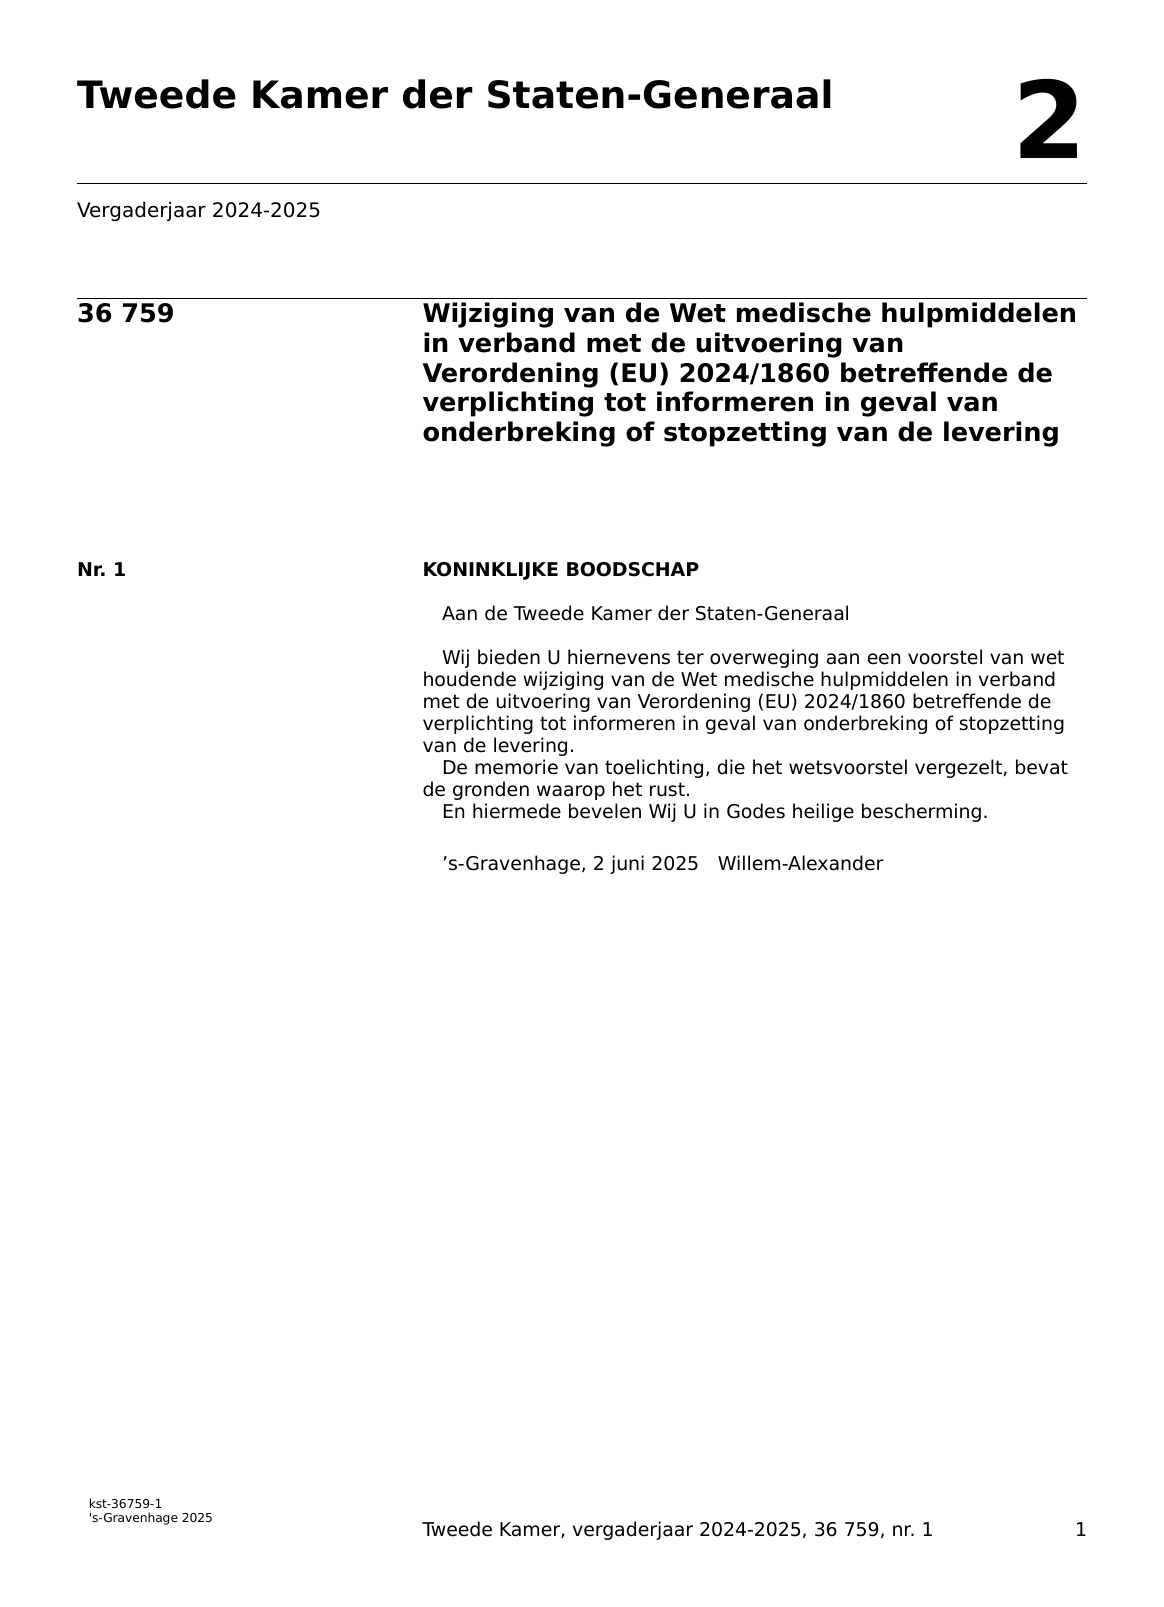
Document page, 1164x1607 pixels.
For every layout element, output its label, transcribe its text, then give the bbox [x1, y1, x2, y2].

text Wij bieden U hiernevens ter overweging aan een voorstel van wet houdende wijziging van de Wet medische hulpmiddelen in verband met de uitvoering van Verordening (EU) 2024/1860 betreffende de verplichting tot informeren in geval van onderbreking of stopzetting van de levering. [422, 647, 1087, 757]
table_header 2 [886, 59, 1087, 183]
text En hiermede bevelen Wij U in Godes heilige bescherming. [422, 801, 1087, 823]
text ’s-Gravenhage, 2 juni 2025 Willem-Alexander [422, 853, 1087, 874]
subtitle 36 759 Wijziging van de Wet medische hulpmiddelen in verband met de uitvoering van Verordening (EU) 2024/1860 betreffende de verplichting tot informeren in geval van onderbreking of stopzetting van de levering [77, 299, 1087, 447]
text De memorie van toelichting, die het wetsvoorstel vergezelt, bevat de gronden waarop het rust. [422, 757, 1087, 801]
subtitle Nr. 1 KONINKLIJKE BOODSCHAP [77, 558, 1087, 580]
table_cell Vergaderjaar 2024-2025 [77, 184, 1087, 298]
text kst-36759-1 [88, 1497, 323, 1511]
table_header Tweede Kamer der Staten-Generaal [77, 59, 886, 183]
text 's-Gravenhage 2025 [88, 1511, 323, 1525]
text Aan de Tweede Kamer der Staten-Generaal [422, 603, 1087, 624]
